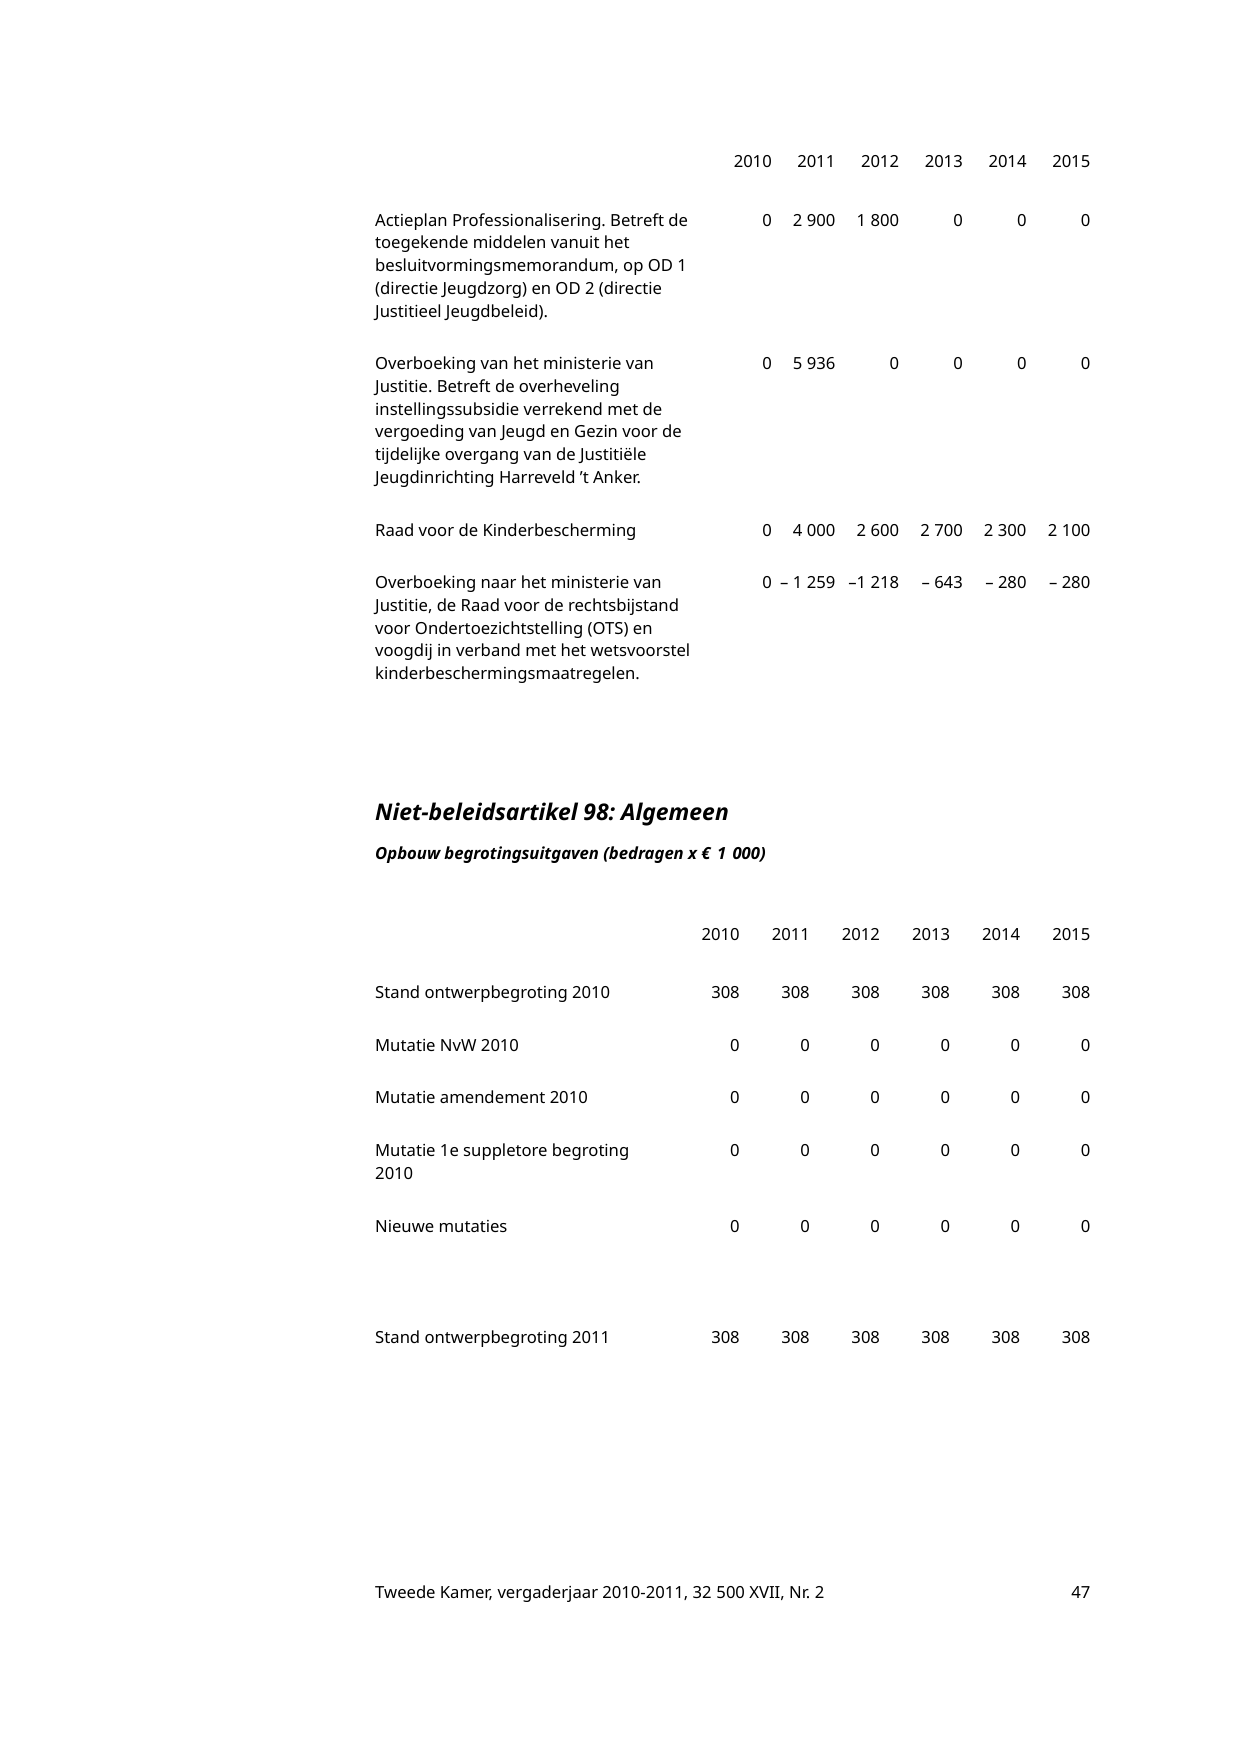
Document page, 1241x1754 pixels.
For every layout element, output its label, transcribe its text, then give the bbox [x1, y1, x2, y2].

table_cell 0 [740, 1086, 809, 1139]
table_cell 308 [950, 981, 1020, 1033]
table_header 2015 [1026, 150, 1090, 208]
table_header 2014 [963, 150, 1026, 208]
table_cell 308 [1020, 981, 1090, 1033]
table_cell 0 [708, 352, 771, 518]
table_cell 0 [708, 518, 771, 571]
table_cell – 280 [963, 571, 1026, 714]
table_header [375, 150, 708, 208]
table_cell 0 [1026, 352, 1090, 518]
table_cell 308 [880, 981, 950, 1033]
table_cell 0 [835, 352, 899, 518]
table_cell Raad voor de Kinderbescherming [375, 518, 708, 571]
table_cell 0 [669, 1139, 739, 1214]
table_cell Actieplan Professionalisering. Betreft de toegekende middelen vanuit het besluitvormingsmemorandum, op OD 1 (directie Jeugdzorg) en OD 2 (directie Justitieel Jeugdbeleid). [375, 209, 708, 352]
table_cell Stand ontwerpbegroting 2011 [375, 1325, 669, 1378]
table_cell [740, 1267, 809, 1325]
table_cell 308 [669, 1325, 739, 1378]
table_cell 5 936 [771, 352, 835, 518]
table_cell 0 [740, 1214, 809, 1267]
table_header 2010 [669, 922, 739, 981]
table_cell 0 [740, 1139, 809, 1214]
table_cell 0 [669, 1034, 739, 1086]
table_header 2010 [708, 150, 771, 208]
table_cell [375, 1267, 669, 1325]
table_cell 0 [810, 1139, 880, 1214]
table_cell 0 [740, 1034, 809, 1086]
table_cell 0 [880, 1139, 950, 1214]
table_cell 0 [810, 1214, 880, 1267]
table_cell 308 [810, 1325, 880, 1378]
table_cell 0 [950, 1214, 1020, 1267]
table_header [375, 922, 669, 981]
table_header 2011 [740, 922, 809, 981]
table_cell Overboeking van het ministerie van Justitie. Betreft de overheveling instellingssubsidie verrekend met de vergoeding van Jeugd en Gezin voor de tijdelijke overgang van de Justitiële Jeugdinrichting Harreveld ’t Anker. [375, 352, 708, 518]
table_header 2012 [810, 922, 880, 981]
table_cell 0 [950, 1034, 1020, 1086]
table_cell 0 [1020, 1139, 1090, 1214]
table_cell 0 [669, 1086, 739, 1139]
subtitle Niet-beleidsartikel 98: Algemeen [375, 795, 1090, 827]
table_cell 0 [950, 1139, 1020, 1214]
table_cell – 280 [1026, 571, 1090, 714]
table_cell 1 800 [835, 209, 899, 352]
table_cell 0 [708, 571, 771, 714]
table_cell Nieuwe mutaties [375, 1214, 669, 1267]
table_cell Mutatie NvW 2010 [375, 1034, 669, 1086]
table_header 2012 [835, 150, 899, 208]
table_cell 0 [963, 209, 1026, 352]
table_cell 4 000 [771, 518, 835, 571]
table_cell 0 [880, 1214, 950, 1267]
table_cell 0 [963, 352, 1026, 518]
table_cell –1 218 [835, 571, 899, 714]
table_cell 2 600 [835, 518, 899, 571]
table_cell [810, 1267, 880, 1325]
table_cell – 1 259 [771, 571, 835, 714]
table_cell 0 [810, 1086, 880, 1139]
table_cell 0 [1020, 1086, 1090, 1139]
table_cell 2 100 [1026, 518, 1090, 571]
table_header 2013 [880, 922, 950, 981]
table_cell 308 [740, 1325, 809, 1378]
table_cell Mutatie amendement 2010 [375, 1086, 669, 1139]
table_cell 0 [880, 1034, 950, 1086]
table_cell [669, 1267, 739, 1325]
table_cell 0 [950, 1086, 1020, 1139]
table_cell Overboeking naar het ministerie van Justitie, de Raad voor de rechtsbijstand voor Ondertoezichtstelling (OTS) en voogdij in verband met het wetsvoorstel kinderbeschermingsmaatregelen. [375, 571, 708, 714]
table_cell [950, 1267, 1020, 1325]
table_cell 0 [1020, 1034, 1090, 1086]
table_cell 0 [899, 209, 963, 352]
table_cell 0 [899, 352, 963, 518]
table_cell [1020, 1267, 1090, 1325]
table_cell 0 [669, 1214, 739, 1267]
table_cell 0 [1020, 1214, 1090, 1267]
table_cell 2 700 [899, 518, 963, 571]
table_cell 308 [669, 981, 739, 1033]
text Opbouw begrotingsuitgaven (bedragen x € 1 000) [375, 842, 1090, 864]
table_header 2011 [771, 150, 835, 208]
table_cell 308 [880, 1325, 950, 1378]
table_cell 308 [740, 981, 809, 1033]
table_header 2015 [1020, 922, 1090, 981]
table_cell 2 900 [771, 209, 835, 352]
table_cell Mutatie 1e suppletore begroting 2010 [375, 1139, 669, 1214]
table_header 2013 [899, 150, 963, 208]
table_cell 308 [950, 1325, 1020, 1378]
table_header 2014 [950, 922, 1020, 981]
table_cell 0 [880, 1086, 950, 1139]
table_cell 0 [810, 1034, 880, 1086]
table_cell Stand ontwerpbegroting 2010 [375, 981, 669, 1033]
table_cell 2 300 [963, 518, 1026, 571]
table_cell 308 [810, 981, 880, 1033]
table_cell 0 [1026, 209, 1090, 352]
table_cell – 643 [899, 571, 963, 714]
table_cell [880, 1267, 950, 1325]
table_cell 0 [708, 209, 771, 352]
table_cell 308 [1020, 1325, 1090, 1378]
